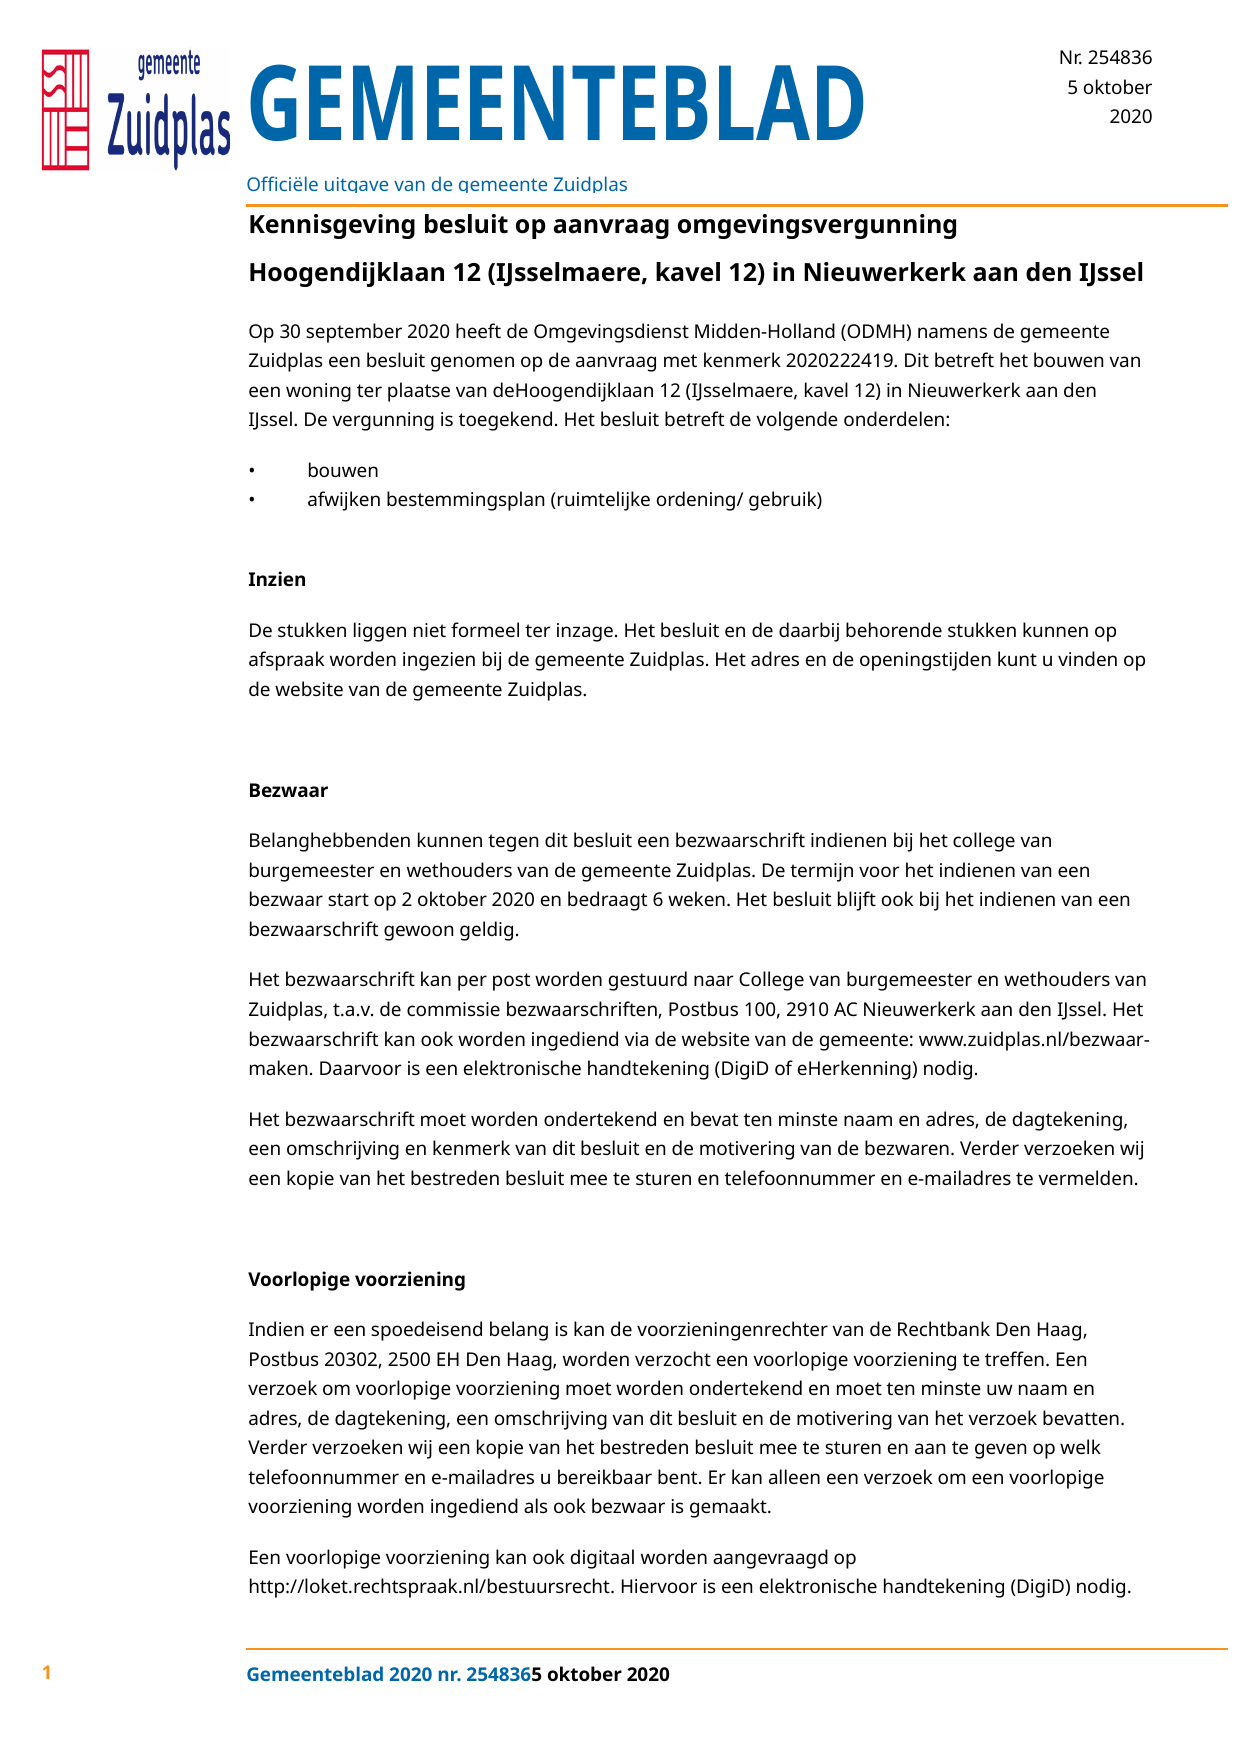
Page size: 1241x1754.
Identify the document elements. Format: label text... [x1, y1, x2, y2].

text Op 30 september 2020 heeft de Omgevingsdienst Midden-Holland (ODMH) namens de gemeente Zuidplas een besluit genomen op de aanvraag met kenmerk 2020222419. Dit betreft het bouwen van een woning ter plaatse van deHoogendijklaan 12 (IJsselmaere, kavel 12) in Nieuwerkerk aan den IJssel. De vergunning is toegekend. Het besluit betreft de volgende onderdelen: [248, 318, 1152, 432]
list bouwen [248, 457, 1152, 483]
text Een voorlopige voorziening kan ook digitaal worden aangevraagd op http://loket.rechtspraak.nl/bestuursrecht. Hiervoor is een elektronische handtekening (DigiD) nodig. [248, 1544, 1152, 1599]
text Indien er een spoedeisend belang is kan de voorzieningenrechter van de Rechtbank Den Haag, Postbus 20302, 2500 EH Den Haag, worden verzocht een voorlopige voorziening te treffen. Een verzoek om voorlopige voorziening moet worden ondertekend en moet ten minste uw naam en adres, de dagtekening, een omschrijving van dit besluit en de motivering van het verzoek bevatten. Verder verzoeken wij een kopie van het bestreden besluit mee te sturen en aan te geven op welk telefoonnummer en e-mailadres u bereikbaar bent. Er kan alleen een verzoek om een voorlopige voorziening worden ingediend als ook bezwaar is gemaakt. [248, 1316, 1152, 1519]
text De stukken liggen niet formeel ter inzage. Het besluit en de daarbij behorende stukken kunnen op afspraak worden ingezien bij de gemeente Zuidplas. Het adres en de openingstijden kunt u vinden op de website van de gemeente Zuidplas. [248, 617, 1152, 702]
text Belanghebbenden kunnen tegen dit besluit een bezwaarschrift indienen bij het college van burgemeester en wethouders van de gemeente Zuidplas. De termijn voor het indienen van een bezwaar start op 2 oktober 2020 en bedraagt 6 weken. Het besluit blijft ook bij het indienen van een bezwaarschrift gewoon geldig. [248, 827, 1152, 942]
picture [41, 47, 231, 172]
list afwijken bestemmingsplan (ruimtelijke ordening/ gebruik) [248, 487, 1152, 512]
text Inzien [248, 567, 1152, 592]
text Het bezwaarschrift moet worden ondertekend en bevat ten minste naam en adres, de dagtekening, een omschrijving en kenmerk van dit besluit en de motivering van de bezwaren. Verder verzoeken wij een kopie van het bestreden besluit mee te sturen en telefoonnummer en e-mailadres te vermelden. [248, 1106, 1152, 1191]
text Het bezwaarschrift kan per post worden gestuurd naar College van burgemeester en wethouders van Zuidplas, t.a.v. de commissie bezwaarschriften, Postbus 100, 2910 AC Nieuwerkerk aan den IJssel. Het bezwaarschrift kan ook worden ingediend via de website van de gemeente: www.zuidplas.nl/bezwaar-maken. Daarvoor is een elektronische handtekening (DigiD of eHerkenning) nodig. [248, 967, 1152, 1081]
text Kennisgeving besluit op aanvraag omgevingsvergunning Hoogendijklaan 12 (IJsselmaere, kavel 12) in Nieuwerkerk aan den IJssel [248, 207, 1152, 288]
text Bezwaar [248, 777, 1152, 803]
text Voorlopige voorziening [248, 1266, 1152, 1292]
